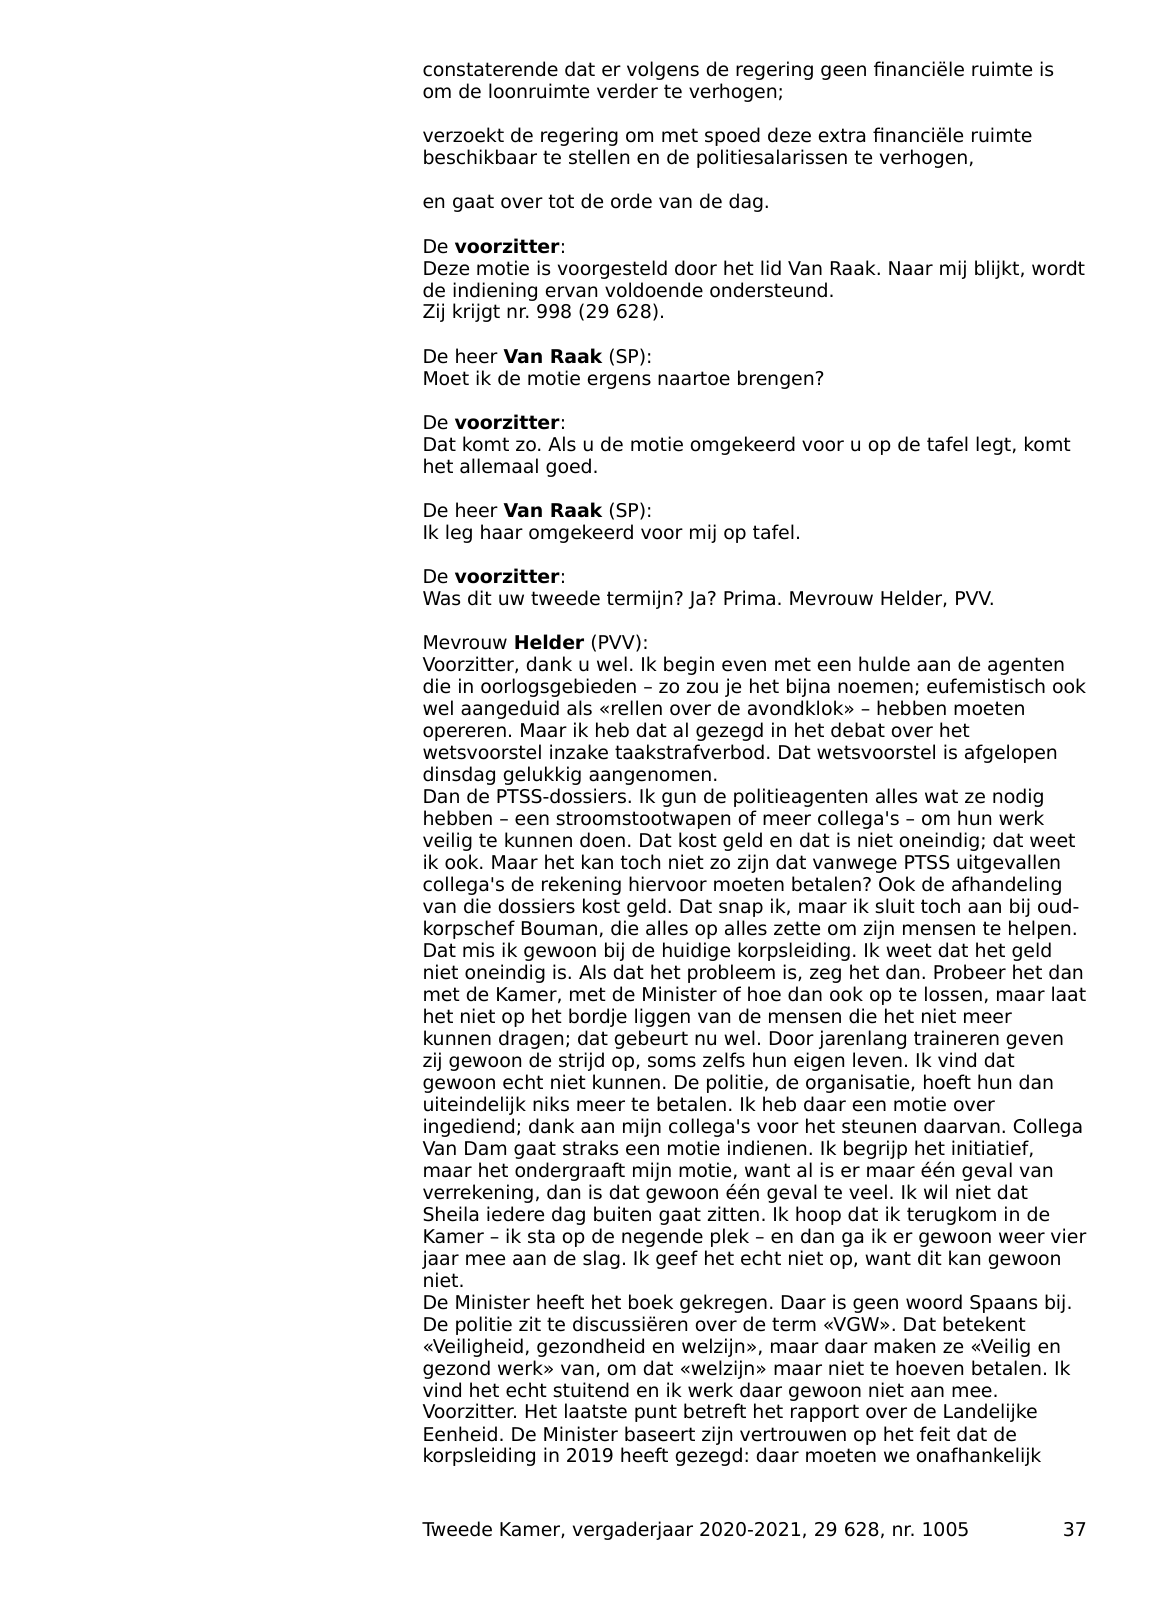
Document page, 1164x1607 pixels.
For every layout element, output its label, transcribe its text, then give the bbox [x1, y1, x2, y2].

text Dat komt zo. Als u de motie omgekeerd voor u op de tafel legt, komt het allemaal goed. [422, 434, 1087, 478]
text De Minister heeft het boek gekregen. Daar is geen woord Spaans bij. De politie zit te discussiëren over de term «VGW». Dat betekent «Veiligheid, gezondheid en welzijn», maar daar maken ze «Veilig en gezond werk» van, om dat «welzijn» maar niet te hoeven betalen. Ik vind het echt stuitend en ik werk daar gewoon niet aan mee. [422, 1292, 1087, 1401]
text De heer Van Raak (SP): [422, 346, 1087, 368]
text Ik leg haar omgekeerd voor mij op tafel. [422, 522, 1087, 544]
text De voorzitter: [422, 566, 1087, 588]
text De voorzitter: [422, 412, 1087, 434]
text Was dit uw tweede termijn? Ja? Prima. Mevrouw Helder, PVV. [422, 588, 1087, 610]
text Mevrouw Helder (PVV): [422, 632, 1087, 654]
text en gaat over tot de orde van de dag. [422, 191, 1087, 213]
text Dan de PTSS-dossiers. Ik gun de politieagenten alles wat ze nodig hebben – een stroomstootwapen of meer collega's – om hun werk veilig te kunnen doen. Dat kost geld en dat is niet oneindig; dat weet ik ook. Maar het kan toch niet zo zijn dat vanwege PTSS uitgevallen collega's de rekening hiervoor moeten betalen? Ook de afhandeling van die dossiers kost geld. Dat snap ik, maar ik sluit toch aan bij oud-korpschef Bouman, die alles op alles zette om zijn mensen te helpen. Dat mis ik gewoon bij de huidige korpsleiding. Ik weet dat het geld niet oneindig is. Als dat het probleem is, zeg het dan. Probeer het dan met de Kamer, met de Minister of hoe dan ook op te lossen, maar laat het niet op het bordje liggen van de mensen die het niet meer kunnen dragen; dat gebeurt nu wel. Door jarenlang traineren geven zij gewoon de strijd op, soms zelfs hun eigen leven. Ik vind dat gewoon echt niet kunnen. De politie, de organisatie, hoeft hun dan uiteindelijk niks meer te betalen. Ik heb daar een motie over ingediend; dank aan mijn collega's voor het steunen daarvan. Collega Van Dam gaat straks een motie indienen. Ik begrijp het initiatief, maar het ondergraaft mijn motie, want al is er maar één geval van verrekening, dan is dat gewoon één geval te veel. Ik wil niet dat Sheila iedere dag buiten gaat zitten. Ik hoop dat ik terugkom in de Kamer – ik sta op de negende plek – en dan ga ik er gewoon weer vier jaar mee aan de slag. Ik geef het echt niet op, want dit kan gewoon niet. [422, 786, 1087, 1292]
text Deze motie is voorgesteld door het lid Van Raak. Naar mij blijkt, wordt de indiening ervan voldoende ondersteund. [422, 257, 1087, 301]
text Voorzitter, dank u wel. Ik begin even met een hulde aan de agenten die in oorlogsgebieden – zo zou je het bijna noemen; eufemistisch ook wel aangeduid als «rellen over de avondklok» – hebben moeten opereren. Maar ik heb dat al gezegd in het debat over het wetsvoorstel inzake taakstrafverbod. Dat wetsvoorstel is afgelopen dinsdag gelukkig aangenomen. [422, 654, 1087, 786]
text De heer Van Raak (SP): [422, 500, 1087, 522]
text Moet ik de motie ergens naartoe brengen? [422, 368, 1087, 389]
text verzoekt de regering om met spoed deze extra financiële ruimte beschikbaar te stellen en de politiesalarissen te verhogen, [422, 125, 1087, 169]
text constaterende dat er volgens de regering geen financiële ruimte is om de loonruimte verder te verhogen; [422, 59, 1087, 103]
text Zij krijgt nr. 998 (29 628). [422, 301, 1087, 323]
text Voorzitter. Het laatste punt betreft het rapport over de Landelijke Eenheid. De Minister baseert zijn vertrouwen op het feit dat de korpsleiding in 2019 heeft gezegd: daar moeten we onafhankelijk [422, 1401, 1087, 1467]
text De voorzitter: [422, 236, 1087, 257]
